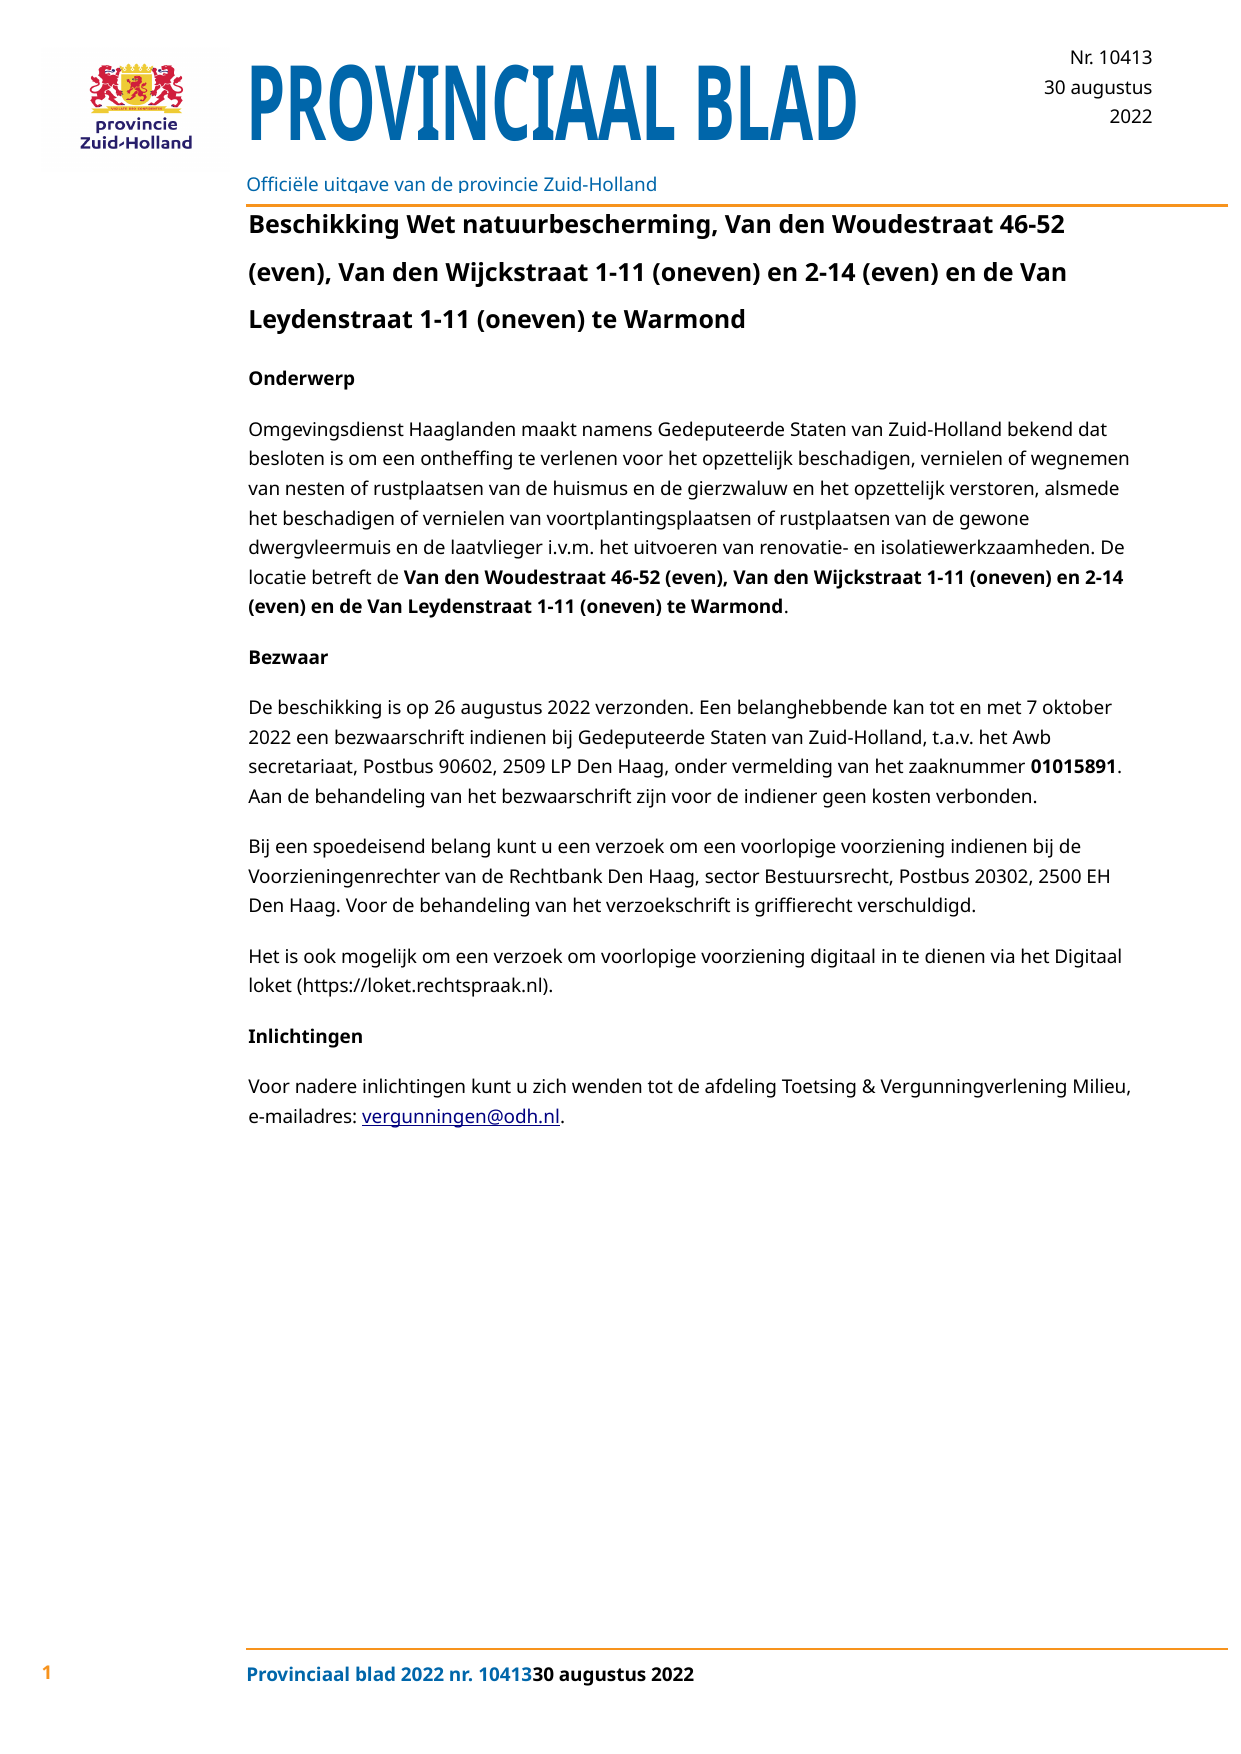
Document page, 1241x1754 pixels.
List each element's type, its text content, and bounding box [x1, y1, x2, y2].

picture [41, 47, 231, 172]
text Onderwerp [248, 366, 1152, 391]
text Omgevingsdienst Haaglanden maakt namens Gedeputeerde Staten van Zuid-Holland bekend dat besloten is om een ontheffing te verlenen voor het opzettelijk beschadigen, vernielen of wegnemen van nesten of rustplaatsen van de huismus en de gierzwaluw en het opzettelijk verstoren, alsmede het beschadigen of vernielen van voortplantingsplaatsen of rustplaatsen van de gewone dwergvleermuis en de laatvlieger i.v.m. het uitvoeren van renovatie- en isolatiewerkzaamheden. De locatie betreft de Van den Woudestraat 46-52 (even), Van den Wijckstraat 1-11 (oneven) en 2-14 (even) en de Van Leydenstraat 1-11 (oneven) te Warmond. [248, 416, 1152, 619]
text Inlichtingen [248, 1023, 1152, 1049]
text Voor nadere inlichtingen kunt u zich wenden tot de afdeling Toetsing & Vergunningverlening Milieu, e-mailadres: vergunningen@odh.nl. [248, 1073, 1152, 1129]
text Bij een spoedeisend belang kunt u een verzoek om een voorlopige voorziening indienen bij de Voorzieningenrechter van de Rechtbank Den Haag, sector Bestuursrecht, Postbus 20302, 2500 EH Den Haag. Voor de behandeling van het verzoekschrift is griffierecht verschuldigd. [248, 833, 1152, 918]
text Bezwaar [248, 644, 1152, 669]
text Beschikking Wet natuurbescherming, Van den Woudestraat 46-52 (even), Van den Wijckstraat 1-11 (oneven) en 2-14 (even) en de Van Leydenstraat 1-11 (oneven) te Warmond [248, 207, 1152, 336]
text Het is ook mogelijk om een verzoek om voorlopige voorziening digitaal in te dienen via het Digitaal loket (https://loket.rechtspraak.nl). [248, 943, 1152, 998]
text De beschikking is op 26 augustus 2022 verzonden. Een belanghebbende kan tot en met 7 oktober 2022 een bezwaarschrift indienen bij Gedeputeerde Staten van Zuid-Holland, t.a.v. het Awb secretariaat, Postbus 90602, 2509 LP Den Haag, onder vermelding van het zaaknummer 01015891. Aan de behandeling van het bezwaarschrift zijn voor de indiener geen kosten verbonden. [248, 694, 1152, 809]
